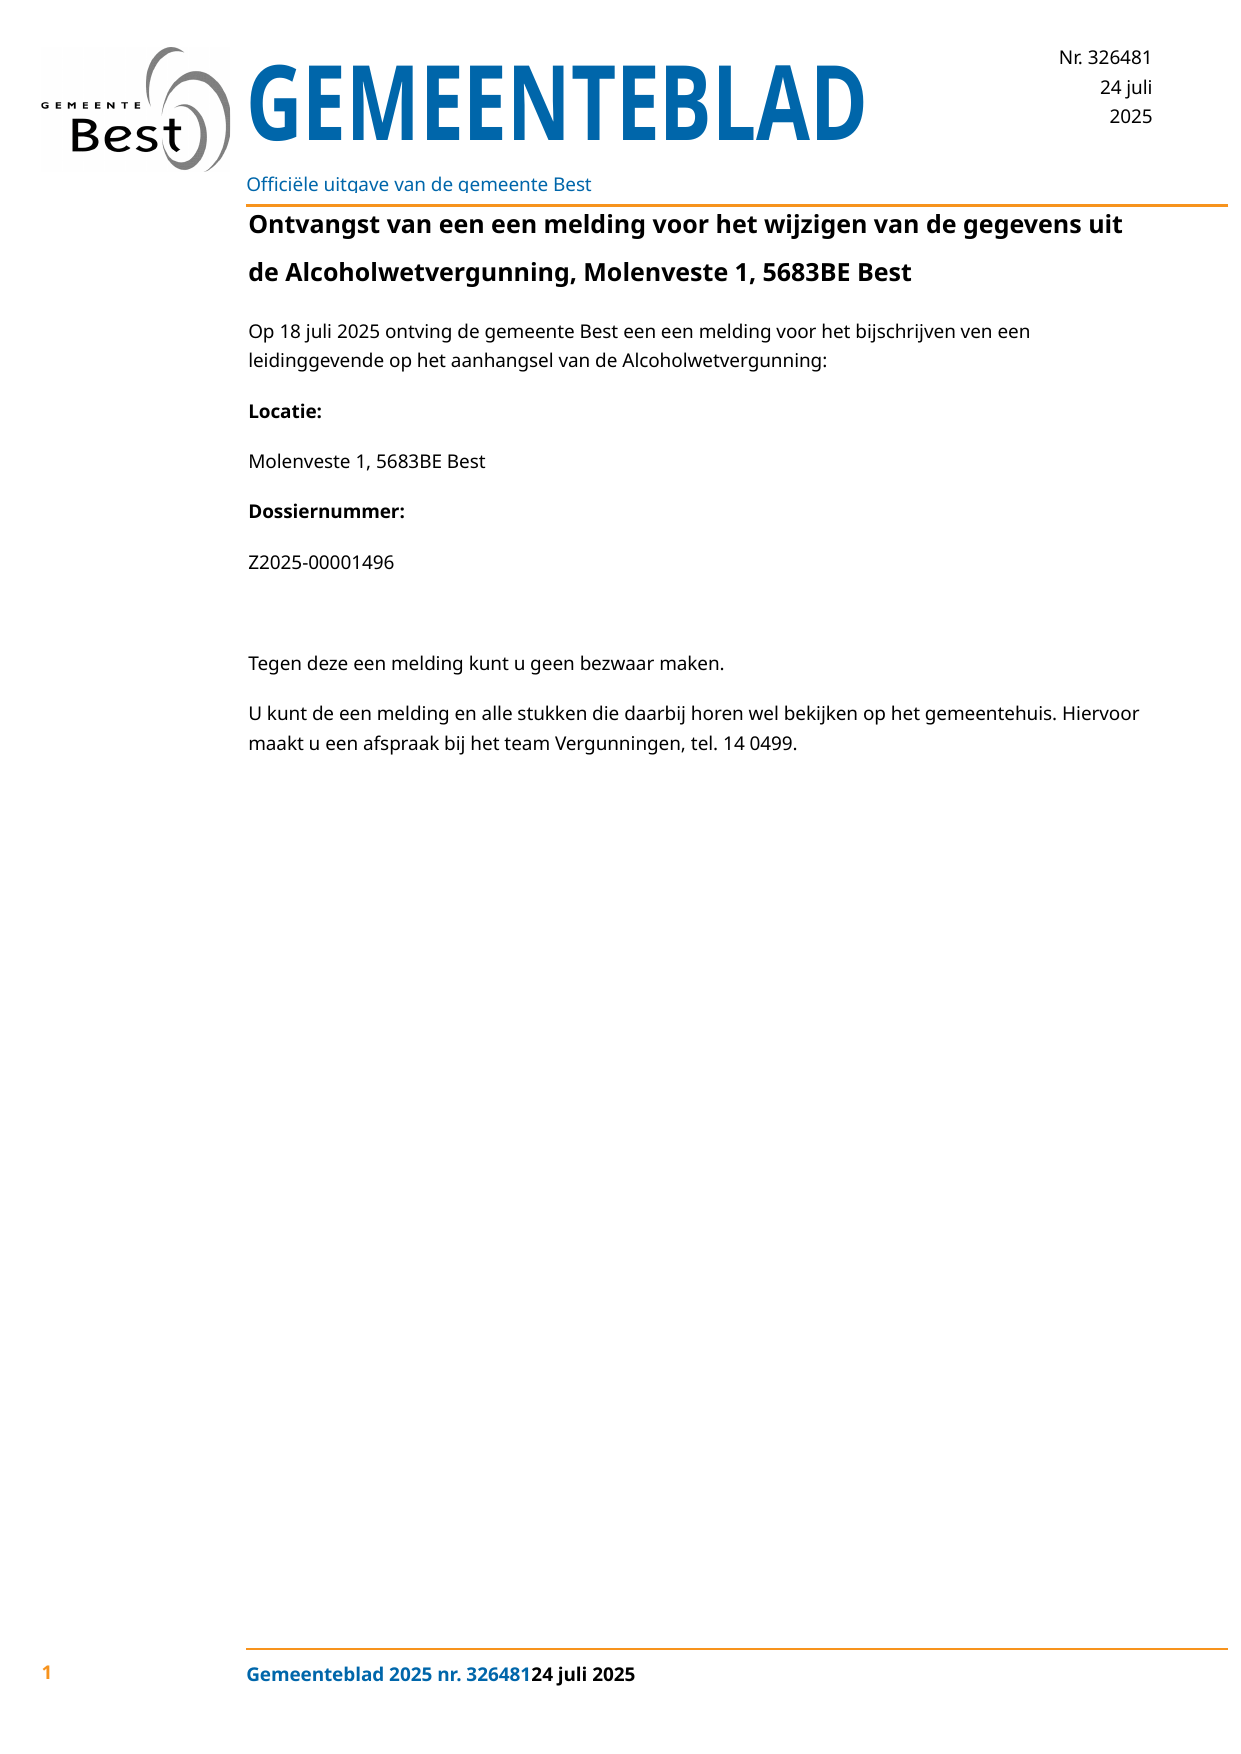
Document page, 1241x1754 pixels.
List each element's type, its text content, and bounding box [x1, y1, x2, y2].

text Z2025-00001496 [248, 549, 1152, 575]
text Locatie: [248, 398, 1152, 424]
text Molenveste 1, 5683BE Best [248, 448, 1152, 474]
text Tegen deze een melding kunt u geen bezwaar maken. [248, 650, 1152, 676]
text Ontvangst van een een melding voor het wijzigen van de gegevens uit de Alcoholwetvergunning, Molenveste 1, 5683BE Best [248, 207, 1152, 288]
text U kunt de een melding en alle stukken die daarbij horen wel bekijken op het gemeentehuis. Hiervoor maakt u een afspraak bij het team Vergunningen, tel. 14 0499. [248, 700, 1152, 756]
text Op 18 juli 2025 ontving de gemeente Best een een melding voor het bijschrijven ven een leidinggevende op het aanhangsel van de Alcoholwetvergunning: [248, 318, 1152, 373]
picture [41, 47, 231, 172]
text Dossiernummer: [248, 499, 1152, 524]
